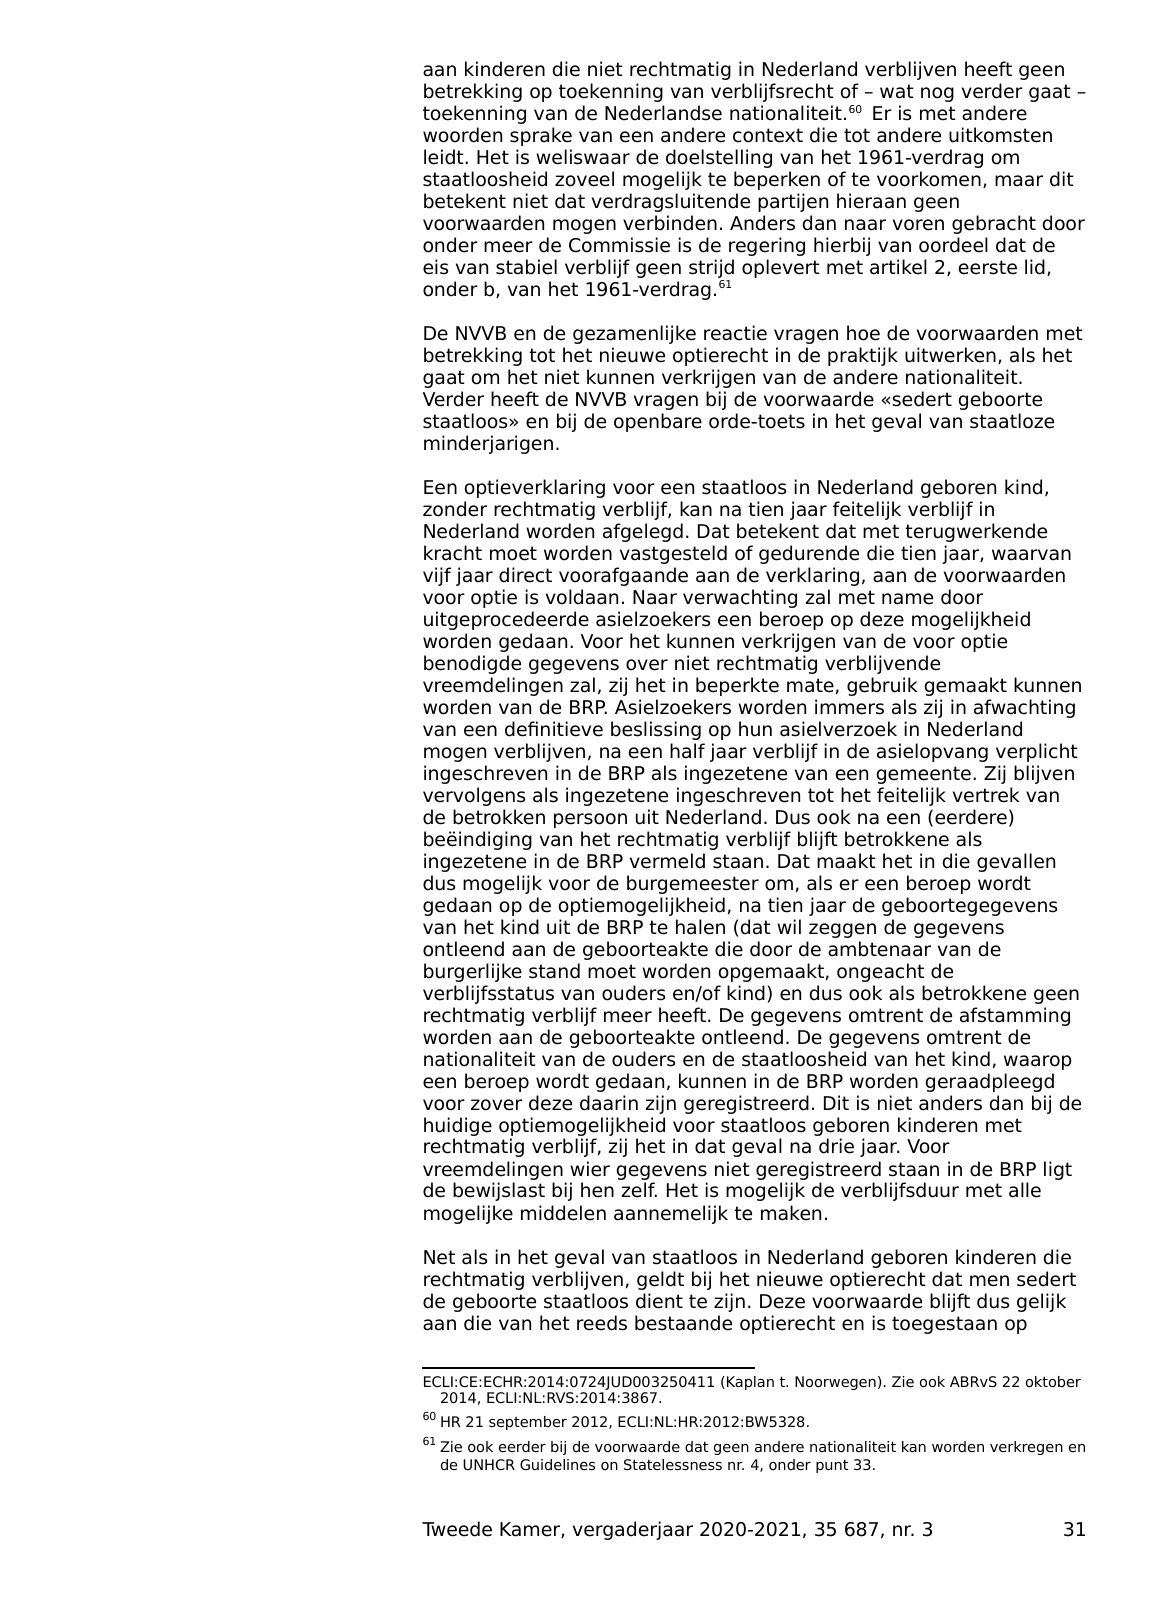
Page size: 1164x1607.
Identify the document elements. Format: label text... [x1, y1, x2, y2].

text Zie ook eerder bij de voorwaarde dat geen andere nationaliteit kan worden verkregen en de UNHCR Guidelines on Statelessness nr. 4, onder punt 33. [422, 1435, 1087, 1474]
text Een optieverklaring voor een staatloos in Nederland geboren kind, zonder rechtmatig verblijf, kan na tien jaar feitelijk verblijf in Nederland worden afgelegd. Dat betekent dat met terugwerkende kracht moet worden vastgesteld of gedurende die tien jaar, waarvan vijf jaar direct voorafgaande aan de verklaring, aan de voorwaarden voor optie is voldaan. Naar verwachting zal met name door uitgeprocedeerde asielzoekers een beroep op deze mogelijkheid worden gedaan. Voor het kunnen verkrijgen van de voor optie benodigde gegevens over niet rechtmatig verblijvende vreemdelingen zal, zij het in beperkte mate, gebruik gemaakt kunnen worden van de BRP. Asielzoekers worden immers als zij in afwachting van een definitieve beslissing op hun asielverzoek in Nederland mogen verblijven, na een half jaar verblijf in de asielopvang verplicht ingeschreven in de BRP als ingezetene van een gemeente. Zij blijven vervolgens als ingezetene ingeschreven tot het feitelijk vertrek van de betrokken persoon uit Nederland. Dus ook na een (eerdere) beëindiging van het rechtmatig verblijf blijft betrokkene als ingezetene in de BRP vermeld staan. Dat maakt het in die gevallen dus mogelijk voor de burgemeester om, als er een beroep wordt gedaan op de optiemogelijkheid, na tien jaar de geboortegegevens van het kind uit de BRP te halen (dat wil zeggen de gegevens ontleend aan de geboorteakte die door de ambtenaar van de burgerlijke stand moet worden opgemaakt, ongeacht de verblijfsstatus van ouders en/of kind) en dus ook als betrokkene geen rechtmatig verblijf meer heeft. De gegevens omtrent de afstamming worden aan de geboorteakte ontleend. De gegevens omtrent de nationaliteit van de ouders en de staatloosheid van het kind, waarop een beroep wordt gedaan, kunnen in de BRP worden geraadpleegd voor zover deze daarin zijn geregistreerd. Dit is niet anders dan bij de huidige optiemogelijkheid voor staatloos geboren kinderen met rechtmatig verblijf, zij het in dat geval na drie jaar. Voor vreemdelingen wier gegevens niet geregistreerd staan in de BRP ligt de bewijslast bij hen zelf. Het is mogelijk de verblijfsduur met alle mogelijke middelen aannemelijk te maken. [422, 477, 1087, 1224]
text Net als in het geval van staatloos in Nederland geboren kinderen die rechtmatig verblijven, geldt bij het nieuwe optierecht dat men sedert de geboorte staatloos dient te zijn. Deze voorwaarde blijft dus gelijk aan die van het reeds bestaande optierecht en is toegestaan op [422, 1247, 1087, 1334]
text De NVVB en de gezamenlijke reactie vragen hoe de voorwaarden met betrekking tot het nieuwe optierecht in de praktijk uitwerken, als het gaat om het niet kunnen verkrijgen van de andere nationaliteit. Verder heeft de NVVB vragen bij de voorwaarde «sedert geboorte staatloos» en bij de openbare orde-toets in het geval van staatloze minderjarigen. [422, 323, 1087, 455]
text ECLI:CE:ECHR:2014:0724JUD003250411 (Kaplan t. Noorwegen). Zie ook ABRvS 22 oktober 2014, ECLI:NL:RVS:2014:3867. [422, 1374, 1087, 1407]
text aan kinderen die niet rechtmatig in Nederland verblijven heeft geen betrekking op toekenning van verblijfsrecht of – wat nog verder gaat – toekenning van de Nederlandse nationaliteit. Er is met andere woorden sprake van een andere context die tot andere uitkomsten leidt. Het is weliswaar de doelstelling van het 1961-verdrag om staatloosheid zoveel mogelijk te beperken of te voorkomen, maar dit betekent niet dat verdragsluitende partijen hieraan geen voorwaarden mogen verbinden. Anders dan naar voren gebracht door onder meer de Commissie is de regering hierbij van oordeel dat de eis van stabiel verblijf geen strijd oplevert met artikel 2, eerste lid, onder b, van het 1961-verdrag. [422, 59, 1087, 301]
text HR 21 september 2012, ECLI:NL:HR:2012:BW5328. [422, 1410, 1087, 1432]
